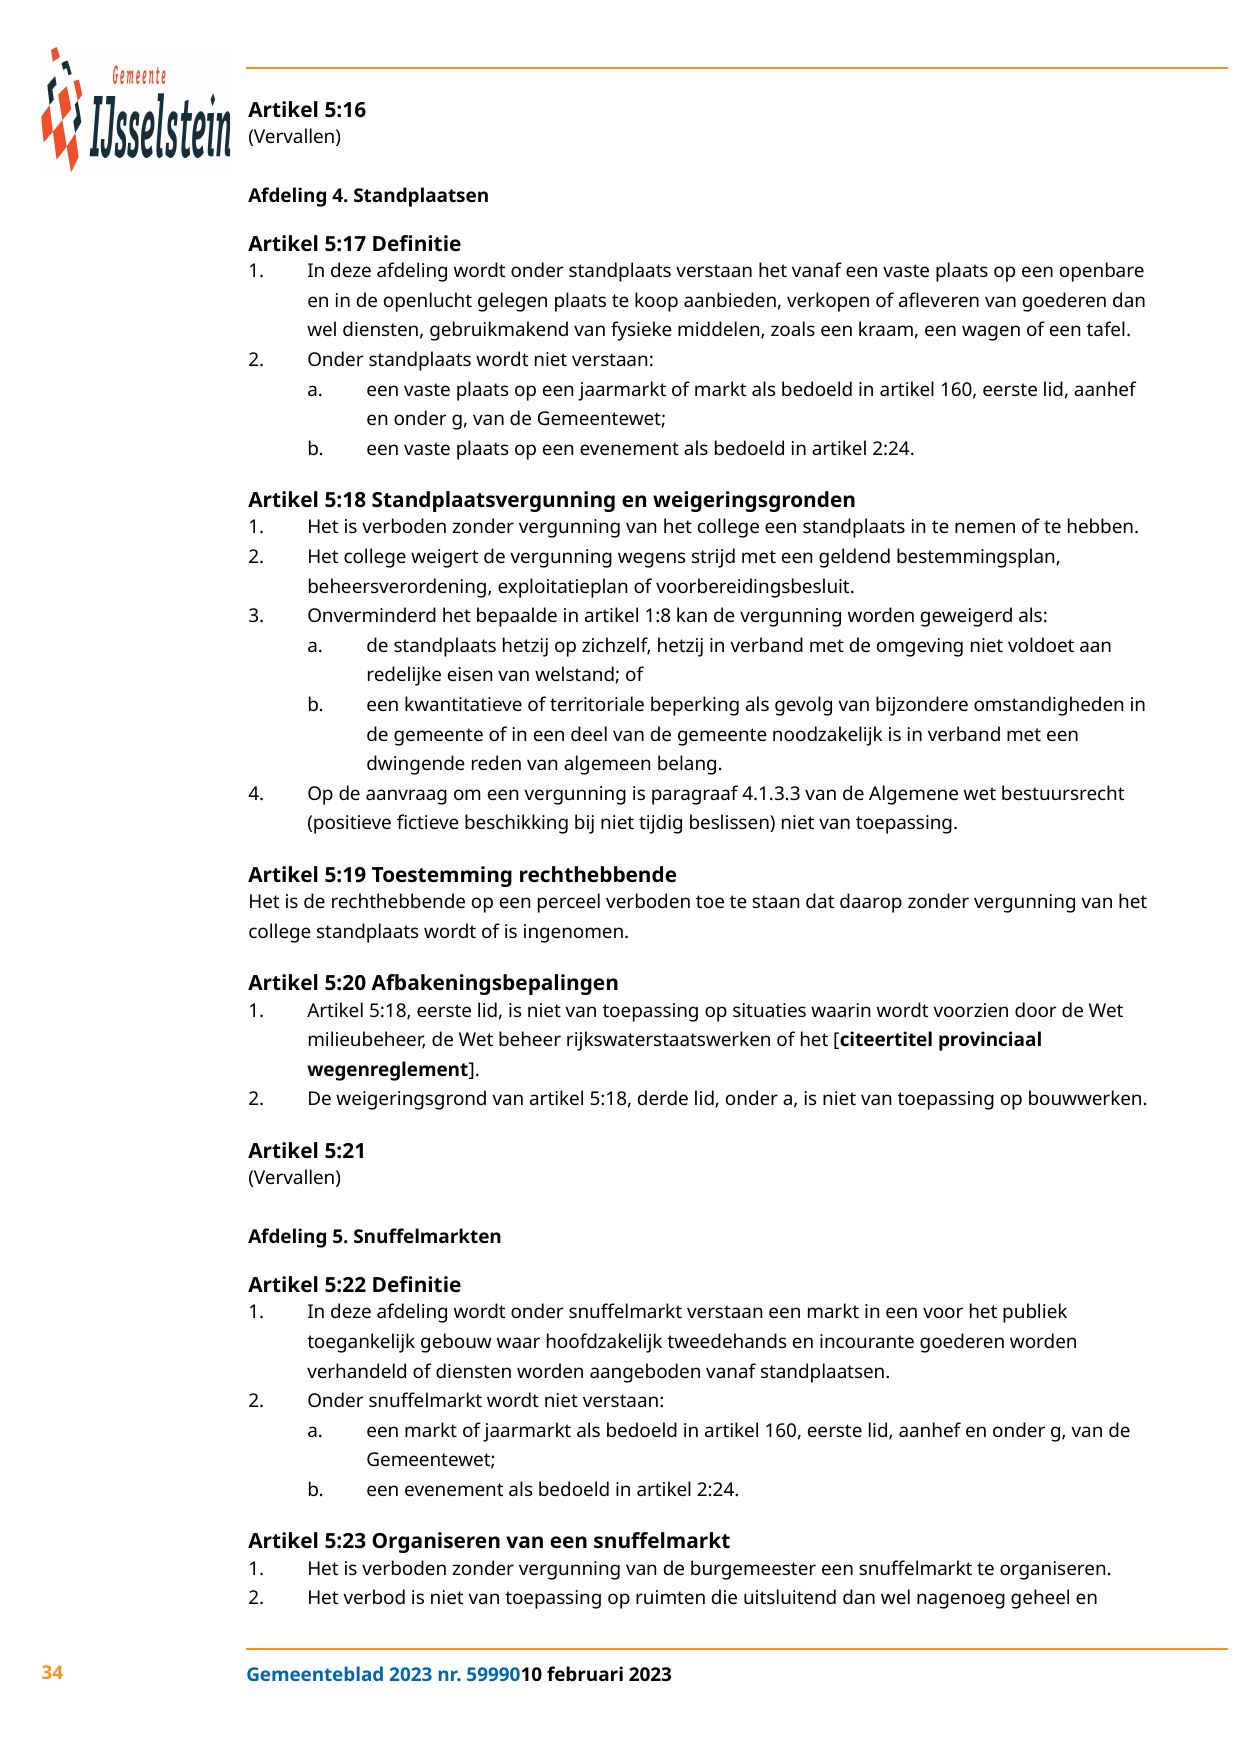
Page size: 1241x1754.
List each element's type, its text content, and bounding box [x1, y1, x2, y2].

text Artikel 5:23 Organiseren van een snuffelmarkt [248, 1527, 1152, 1555]
list Onder standplaats wordt niet verstaan: [248, 346, 1152, 372]
text Artikel 5:21 [248, 1136, 1152, 1164]
list In deze afdeling wordt onder snuffelmarkt verstaan een markt in een voor het publiek toegankelijk gebouw waar hoofdzakelijk tweedehands en incourante goederen worden verhandeld of diensten worden aangeboden vanaf standplaatsen. [248, 1299, 1152, 1383]
text Afdeling 4. Standplaatsen [248, 182, 1152, 208]
list In deze afdeling wordt onder standplaats verstaan het vanaf een vaste plaats op een openbare en in de openlucht gelegen plaats te koop aanbieden, verkopen of afleveren van goederen dan wel diensten, gebruikmakend van fysieke middelen, zoals een kraam, een wagen of een tafel. [248, 257, 1152, 342]
text Afdeling 5. Snuffelmarkten [248, 1224, 1152, 1249]
text Artikel 5:16 [248, 95, 1152, 123]
text Artikel 5:17 Definitie [248, 229, 1152, 257]
list Het verbod is niet van toepassing op ruimten die uitsluitend dan wel nagenoeg geheel en [248, 1584, 1152, 1610]
list Artikel 5:18, eerste lid, is niet van toepassing op situaties waarin wordt voorzien door de Wet milieubeheer, de Wet beheer rijkswaterstaatswerken of het [citeertitel provinciaal wegenreglement]. [248, 997, 1152, 1082]
list Onder snuffelmarkt wordt niet verstaan: [248, 1387, 1152, 1413]
list Op de aanvraag om een vergunning is paragraaf 4.1.3.3 van de Algemene wet bestuursrecht (positieve fictieve beschikking bij niet tijdig beslissen) niet van toepassing. [248, 780, 1152, 835]
text (Vervallen) [248, 1164, 1152, 1190]
list Onverminderd het bepaalde in artikel 1:8 kan de vergunning worden geweigerd als: [248, 602, 1152, 628]
list Het college weigert de vergunning wegens strijd met een geldend bestemmingsplan, beheersverordening, exploitatieplan of voorbereidingsbesluit. [248, 543, 1152, 599]
text Artikel 5:20 Afbakeningsbepalingen [248, 968, 1152, 997]
list Het is verboden zonder vergunning van het college een standplaats in te nemen of te hebben. [248, 514, 1152, 539]
list een markt of jaarmarkt als bedoeld in artikel 160, eerste lid, aanhef en onder g, van de Gemeentewet; [307, 1417, 1152, 1472]
picture [41, 47, 231, 172]
list de standplaats hetzij op zichzelf, hetzij in verband met de omgeving niet voldoet aan redelijke eisen van welstand; of [307, 632, 1152, 687]
text Artikel 5:22 Definitie [248, 1270, 1152, 1299]
list Het is verboden zonder vergunning van de burgemeester een snuffelmarkt te organiseren. [248, 1555, 1152, 1581]
list een kwantitatieve of territoriale beperking als gevolg van bijzondere omstandigheden in de gemeente of in een deel van de gemeente noodzakelijk is in verband met een dwingende reden van algemeen belang. [307, 691, 1152, 776]
list een vaste plaats op een evenement als bedoeld in artikel 2:24. [307, 435, 1152, 461]
text Artikel 5:18 Standplaatsvergunning en weigeringsgronden [248, 485, 1152, 514]
text Het is de rechthebbende op een perceel verboden toe te staan dat daarop zonder vergunning van het college standplaats wordt of is ingenomen. [248, 888, 1152, 944]
text (Vervallen) [248, 123, 1152, 149]
list een evenement als bedoeld in artikel 2:24. [307, 1476, 1152, 1502]
list De weigeringsgrond van artikel 5:18, derde lid, onder a, is niet van toepassing op bouwwerken. [248, 1086, 1152, 1111]
list een vaste plaats op een jaarmarkt of markt als bedoeld in artikel 160, eerste lid, aanhef en onder g, van de Gemeentewet; [307, 376, 1152, 431]
text Artikel 5:19 Toestemming rechthebbende [248, 860, 1152, 888]
